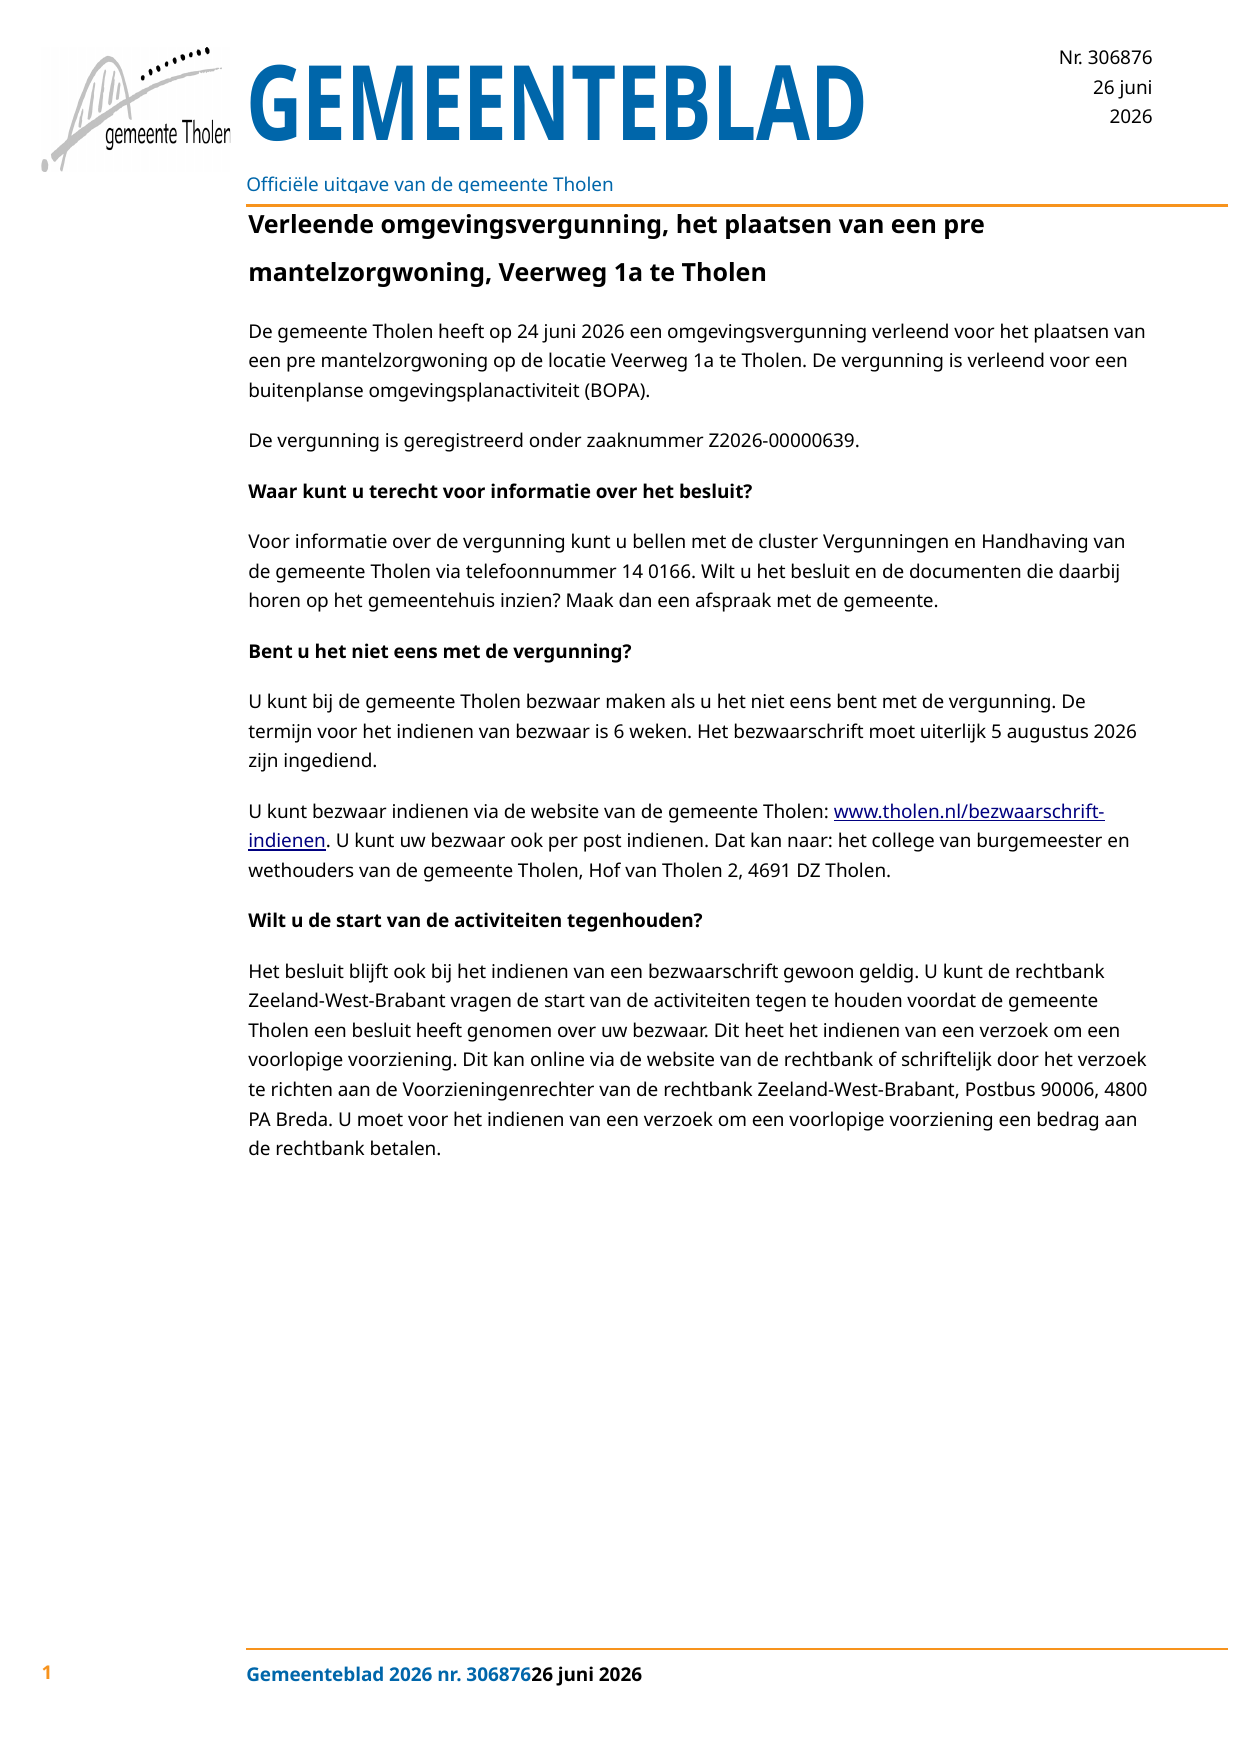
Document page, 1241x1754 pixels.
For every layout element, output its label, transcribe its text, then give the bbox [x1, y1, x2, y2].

text Voor informatie over de vergunning kunt u bellen met de cluster Vergunningen en Handhaving van de gemeente Tholen via telefoonnummer 14 0166. Wilt u het besluit en de documenten die daarbij horen op het gemeentehuis inzien? Maak dan een afspraak met de gemeente. [248, 528, 1152, 613]
text Waar kunt u terecht voor informatie over het besluit? [248, 478, 1152, 504]
text U kunt bezwaar indienen via de website van de gemeente Tholen: www.tholen.nl/bezwaarschrift-indienen. U kunt uw bezwaar ook per post indienen. Dat kan naar: het college van burgemeester en wethouders van de gemeente Tholen, Hof van Tholen 2, 4691 DZ Tholen. [248, 798, 1152, 883]
text Wilt u de start van de activiteiten tegenhouden? [248, 907, 1152, 933]
text De gemeente Tholen heeft op 24 juni 2026 een omgevingsvergunning verleend voor het plaatsen van een pre mantelzorgwoning op de locatie Veerweg 1a te Tholen. De vergunning is verleend voor een buitenplanse omgevingsplanactiviteit (BOPA). [248, 318, 1152, 403]
text Het besluit blijft ook bij het indienen van een bezwaarschrift gewoon geldig. U kunt de rechtbank Zeeland-West-Brabant vragen de start van de activiteiten tegen te houden voordat de gemeente Tholen een besluit heeft genomen over uw bezwaar. Dit heet het indienen van een verzoek om een voorlopige voorziening. Dit kan online via de website van de rechtbank of schriftelijk door het verzoek te richten aan de Voorzieningenrechter van de rechtbank Zeeland-West-Brabant, Postbus 90006, 4800 PA Breda. U moet voor het indienen van een verzoek om een voorlopige voorziening een bedrag aan de rechtbank betalen. [248, 958, 1152, 1161]
text Bent u het niet eens met de vergunning? [248, 638, 1152, 664]
text Verleende omgevingsvergunning, het plaatsen van een pre mantelzorgwoning, Veerweg 1a te Tholen [248, 207, 1152, 288]
text U kunt bij de gemeente Tholen bezwaar maken als u het niet eens bent met de vergunning. De termijn voor het indienen van bezwaar is 6 weken. Het bezwaarschrift moet uiterlijk 5 augustus 2026 zijn ingediend. [248, 688, 1152, 773]
picture [41, 47, 231, 172]
text De vergunning is geregistreerd onder zaaknummer Z2026-00000639. [248, 427, 1152, 453]
